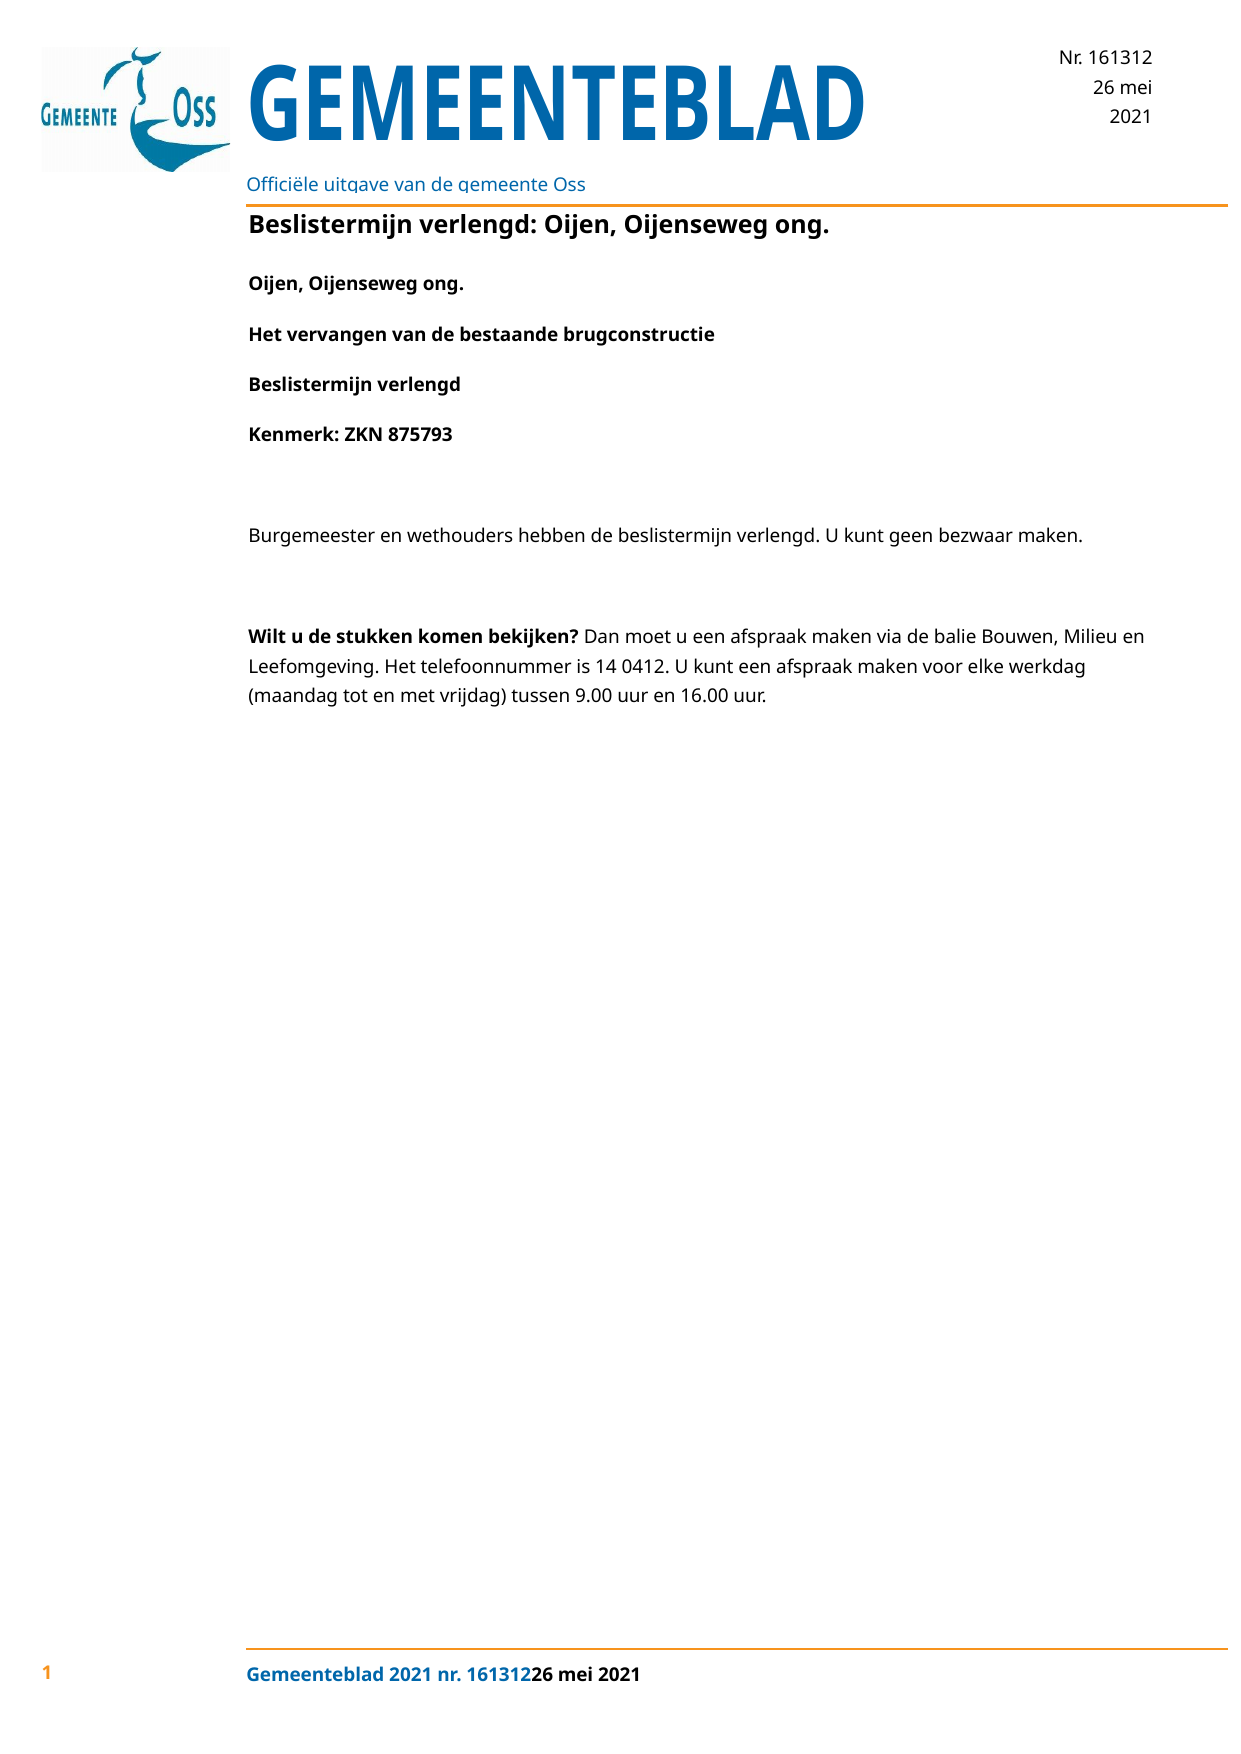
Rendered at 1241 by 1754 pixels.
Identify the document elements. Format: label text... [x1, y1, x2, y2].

text Beslistermijn verlengd [248, 371, 1152, 397]
picture [41, 47, 231, 172]
text Beslistermijn verlengd: Oijen, Oijenseweg ong. [248, 207, 1152, 241]
text Burgemeester en wethouders hebben de beslistermijn verlengd. U kunt geen bezwaar maken. [248, 522, 1152, 548]
text Het vervangen van de bestaande brugconstructie [248, 321, 1152, 346]
text Kenmerk: ZKN 875793 [248, 422, 1152, 447]
text Wilt u de stukken komen bekijken? Dan moet u een afspraak maken via de balie Bouwen, Milieu en Leefomgeving. Het telefoonnummer is 14 0412. U kunt een afspraak maken voor elke werkdag (maandag tot en met vrijdag) tussen 9.00 uur en 16.00 uur. [248, 623, 1152, 708]
text Oijen, Oijenseweg ong. [248, 270, 1152, 296]
